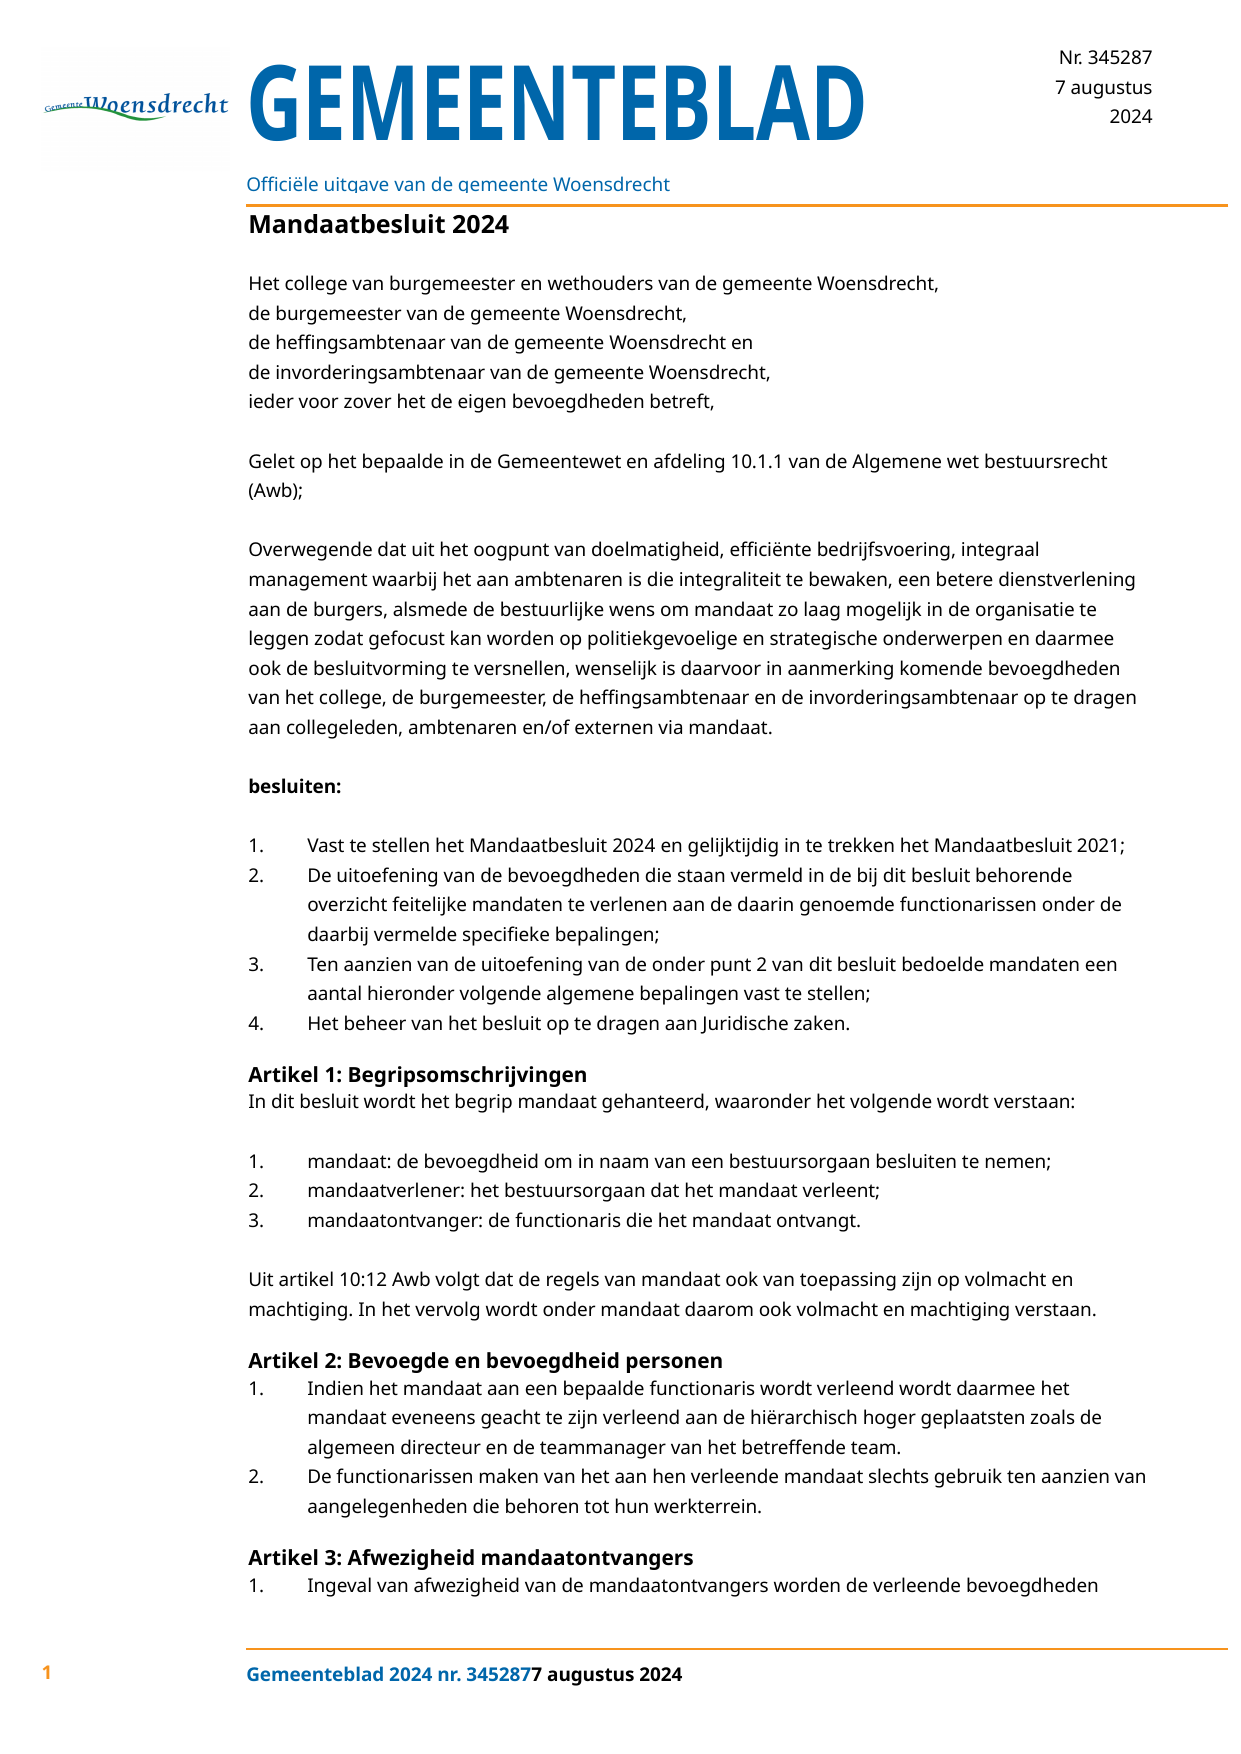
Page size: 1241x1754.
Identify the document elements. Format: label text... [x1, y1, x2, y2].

text Mandaatbesluit 2024 [248, 207, 1152, 241]
text In dit besluit wordt het begrip mandaat gehanteerd, waaronder het volgende wordt verstaan: [248, 1089, 1152, 1114]
list Ingeval van afwezigheid van de mandaatontvangers worden de verleende bevoegdheden [248, 1572, 1152, 1598]
list Vast te stellen het Mandaatbesluit 2024 en gelijktijdig in te trekken het Mandaatbesluit 2021; [248, 832, 1152, 858]
text Uit artikel 10:12 Awb volgt dat de regels van mandaat ook van toepassing zijn op volmacht en machtiging. In het vervolg wordt onder mandaat daarom ook volmacht en machtiging verstaan. [248, 1266, 1152, 1322]
list mandaatontvanger: de functionaris die het mandaat ontvangt. [248, 1207, 1152, 1233]
list De functionarissen maken van het aan hen verleende mandaat slechts gebruik ten aanzien van aangelegenheden die behoren tot hun werkterrein. [248, 1463, 1152, 1519]
list Indien het mandaat aan een bepaalde functionaris wordt verleend wordt daarmee het mandaat eveneens geacht te zijn verleend aan de hiërarchisch hoger geplaatsten zoals de algemeen directeur en de teammanager van het betreffende team. [248, 1375, 1152, 1459]
text Artikel 2: Bevoegde en bevoegdheid personen [248, 1346, 1152, 1375]
list Het beheer van het besluit op te dragen aan Juridische zaken. [248, 1010, 1152, 1036]
text Gelet op het bepaalde in de Gemeentewet en afdeling 10.1.1 van de Algemene wet bestuursrecht (Awb); [248, 448, 1152, 503]
text ieder voor zover het de eigen bevoegdheden betreft, [248, 389, 1152, 414]
list De uitoefening van de bevoegdheden die staan vermeld in de bij dit besluit behorende overzicht feitelijke mandaten te verlenen aan de daarin genoemde functionarissen onder de daarbij vermelde specifieke bepalingen; [248, 862, 1152, 947]
picture [41, 47, 231, 172]
list mandaatverlener: het bestuursorgaan dat het mandaat verleent; [248, 1177, 1152, 1203]
text de invorderingsambtenaar van de gemeente Woensdrecht, [248, 359, 1152, 385]
text Artikel 3: Afwezigheid mandaatontvangers [248, 1543, 1152, 1572]
text Overwegende dat uit het oogpunt van doelmatigheid, efficiënte bedrijfsvoering, integraal management waarbij het aan ambtenaren is die integraliteit te bewaken, een betere dienstverlening aan de burgers, alsmede de bestuurlijke wens om mandaat zo laag mogelijk in de organisatie te leggen zodat gefocust kan worden op politiekgevoelige en strategische onderwerpen en daarmee ook de besluitvorming te versnellen, wenselijk is daarvoor in aanmerking komende bevoegdheden van het college, de burgemeester, de heffingsambtenaar en de invorderingsambtenaar op te dragen aan collegeleden, ambtenaren en/of externen via mandaat. [248, 537, 1152, 740]
list Ten aanzien van de uitoefening van de onder punt 2 van dit besluit bedoelde mandaten een aantal hieronder volgende algemene bepalingen vast te stellen; [248, 951, 1152, 1006]
text de burgemeester van de gemeente Woensdrecht, [248, 300, 1152, 326]
text Artikel 1: Begripsomschrijvingen [248, 1060, 1152, 1089]
text Het college van burgemeester en wethouders van de gemeente Woensdrecht, [248, 270, 1152, 296]
list mandaat: de bevoegdheid om in naam van een bestuursorgaan besluiten te nemen; [248, 1148, 1152, 1174]
text de heffingsambtenaar van de gemeente Woensdrecht en [248, 329, 1152, 355]
text besluiten: [248, 773, 1152, 799]
